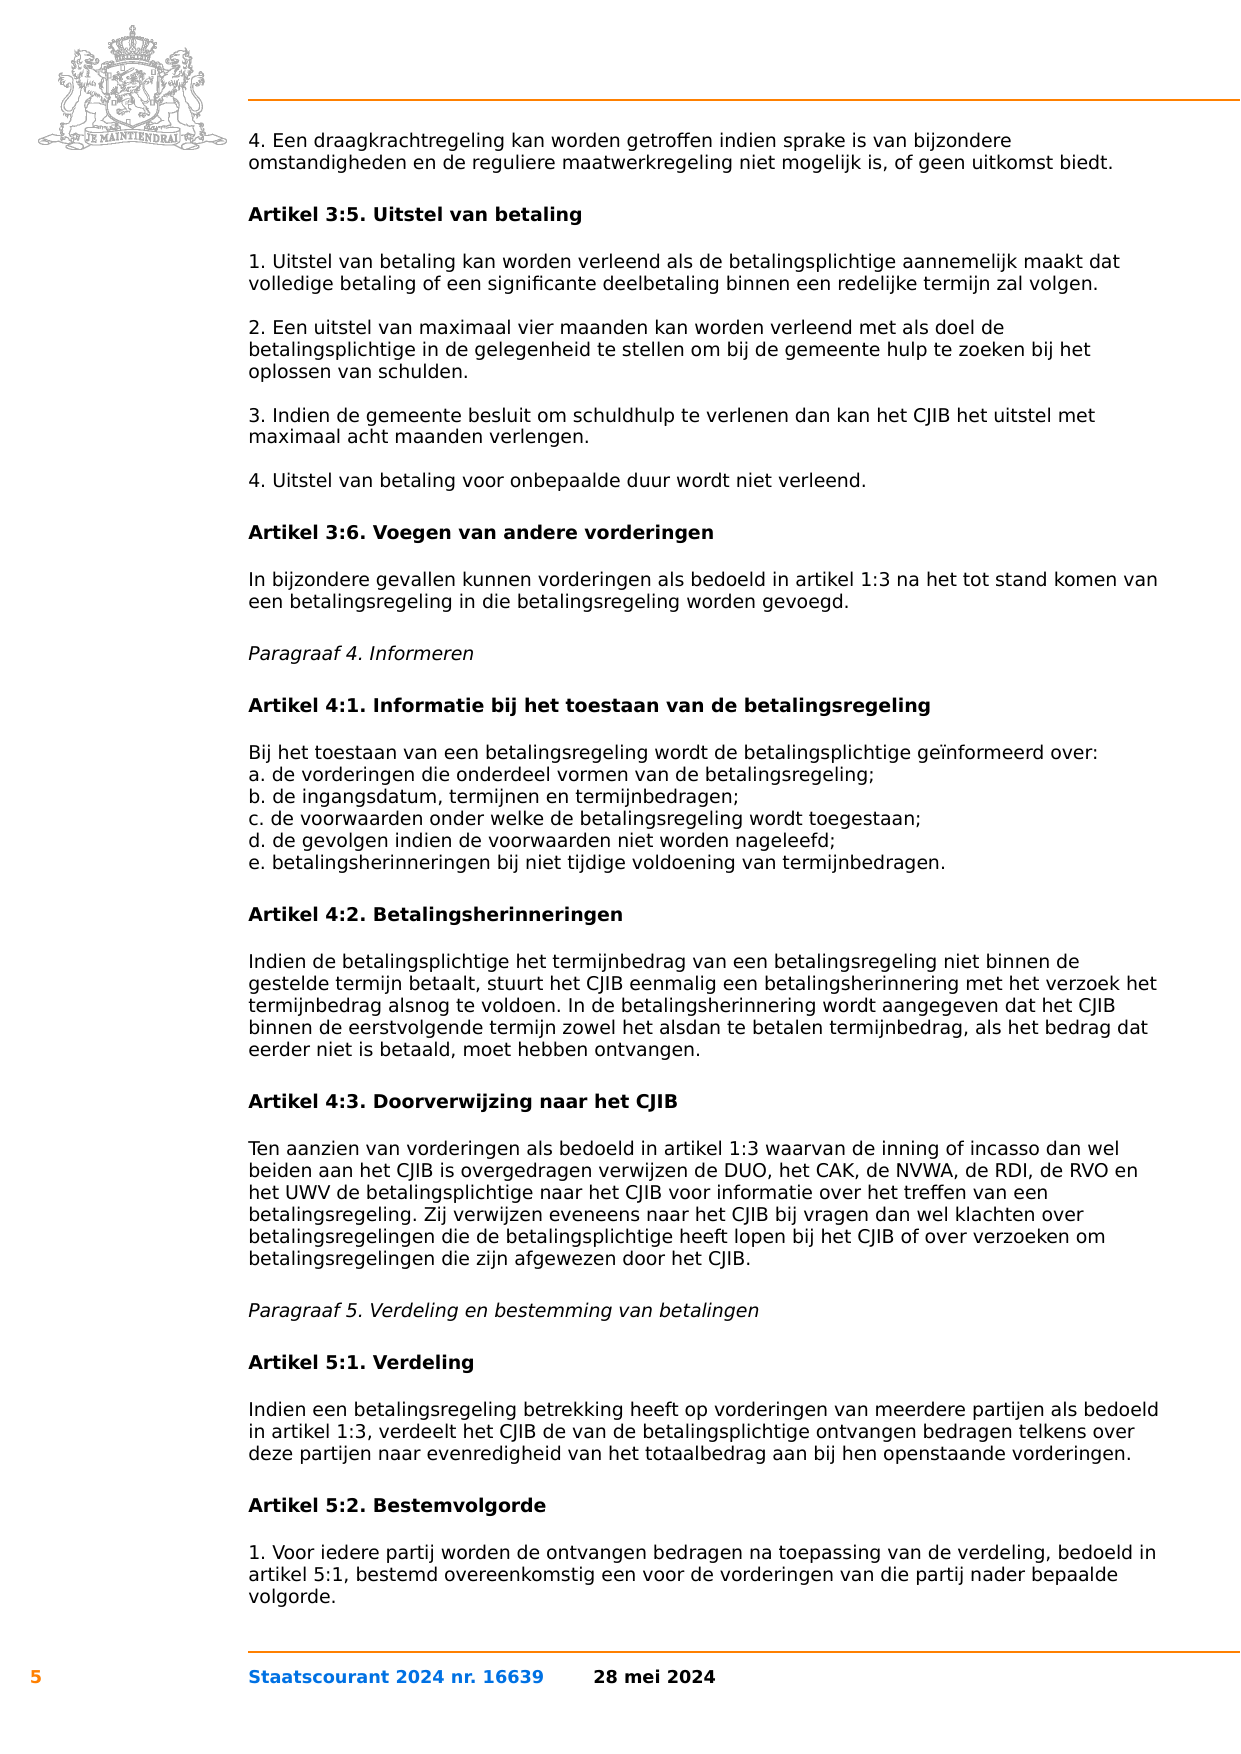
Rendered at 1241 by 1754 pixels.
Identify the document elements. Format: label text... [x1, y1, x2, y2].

text Bij het toestaan van een betalingsregeling wordt de betalingsplichtige geïnformeerd over: [248, 742, 1163, 764]
picture [38, 25, 227, 150]
text 4. Een draagkrachtregeling kan worden getroffen indien sprake is van bijzondere omstandigheden en de reguliere maatwerkregeling niet mogelijk is, of geen uitkomst biedt. [248, 130, 1163, 174]
subtitle Artikel 4:1. Informatie bij het toestaan van de betalingsregeling [248, 695, 1163, 717]
subtitle Artikel 3:6. Voegen van andere vorderingen [248, 522, 1163, 544]
subtitle Paragraaf 5. Verdeling en bestemming van betalingen [248, 1300, 1163, 1322]
text Ten aanzien van vorderingen als bedoeld in artikel 1:3 waarvan de inning of incasso dan wel beiden aan het CJIB is overgedragen verwijzen de DUO, het CAK, de NVWA, de RDI, de RVO en het UWV de betalingsplichtige naar het CJIB voor informatie over het treffen van een betalingsregeling. Zij verwijzen eveneens naar het CJIB bij vragen dan wel klachten over betalingsregelingen die de betalingsplichtige heeft lopen bij het CJIB of over verzoeken om betalingsregelingen die zijn afgewezen door het CJIB. [248, 1138, 1163, 1270]
text c. de voorwaarden onder welke de betalingsregeling wordt toegestaan; [248, 808, 1163, 830]
subtitle Artikel 5:2. Bestemvolgorde [248, 1495, 1163, 1517]
subtitle Artikel 3:5. Uitstel van betaling [248, 204, 1163, 226]
text Indien de betalingsplichtige het termijnbedrag van een betalingsregeling niet binnen de gestelde termijn betaalt, stuurt het CJIB eenmalig een betalingsherinnering met het verzoek het termijnbedrag alsnog te voldoen. In de betalingsherinnering wordt aangegeven dat het CJIB binnen de eerstvolgende termijn zowel het alsdan te betalen termijnbedrag, als het bedrag dat eerder niet is betaald, moet hebben ontvangen. [248, 951, 1163, 1061]
text b. de ingangsdatum, termijnen en termijnbedragen; [248, 786, 1163, 808]
text a. de vorderingen die onderdeel vormen van de betalingsregeling; [248, 764, 1163, 786]
text Indien een betalingsregeling betrekking heeft op vorderingen van meerdere partijen als bedoeld in artikel 1:3, verdeelt het CJIB de van de betalingsplichtige ontvangen bedragen telkens over deze partijen naar evenredigheid van het totaalbedrag aan bij hen openstaande vorderingen. [248, 1399, 1163, 1465]
text d. de gevolgen indien de voorwaarden niet worden nageleefd; [248, 830, 1163, 852]
subtitle Artikel 4:3. Doorverwijzing naar het CJIB [248, 1091, 1163, 1113]
text 1. Uitstel van betaling kan worden verleend als de betalingsplichtige aannemelijk maakt dat volledige betaling of een significante deelbetaling binnen een redelijke termijn zal volgen. [248, 251, 1163, 295]
subtitle Artikel 4:2. Betalingsherinneringen [248, 904, 1163, 926]
subtitle Artikel 5:1. Verdeling [248, 1352, 1163, 1374]
text 3. Indien de gemeente besluit om schuldhulp te verlenen dan kan het CJIB het uitstel met maximaal acht maanden verlengen. [248, 404, 1163, 448]
text 2. Een uitstel van maximaal vier maanden kan worden verleend met als doel de betalingsplichtige in de gelegenheid te stellen om bij de gemeente hulp te zoeken bij het oplossen van schulden. [248, 317, 1163, 383]
subtitle Paragraaf 4. Informeren [248, 643, 1163, 665]
text 4. Uitstel van betaling voor onbepaalde duur wordt niet verleend. [248, 470, 1163, 492]
text 1. Voor iedere partij worden de ontvangen bedragen na toepassing van de verdeling, bedoeld in artikel 5:1, bestemd overeenkomstig een voor de vorderingen van die partij nader bepaalde volgorde. [248, 1542, 1163, 1608]
text e. betalingsherinneringen bij niet tijdige voldoening van termijnbedragen. [248, 852, 1163, 874]
text In bijzondere gevallen kunnen vorderingen als bedoeld in artikel 1:3 na het tot stand komen van een betalingsregeling in die betalingsregeling worden gevoegd. [248, 569, 1163, 613]
